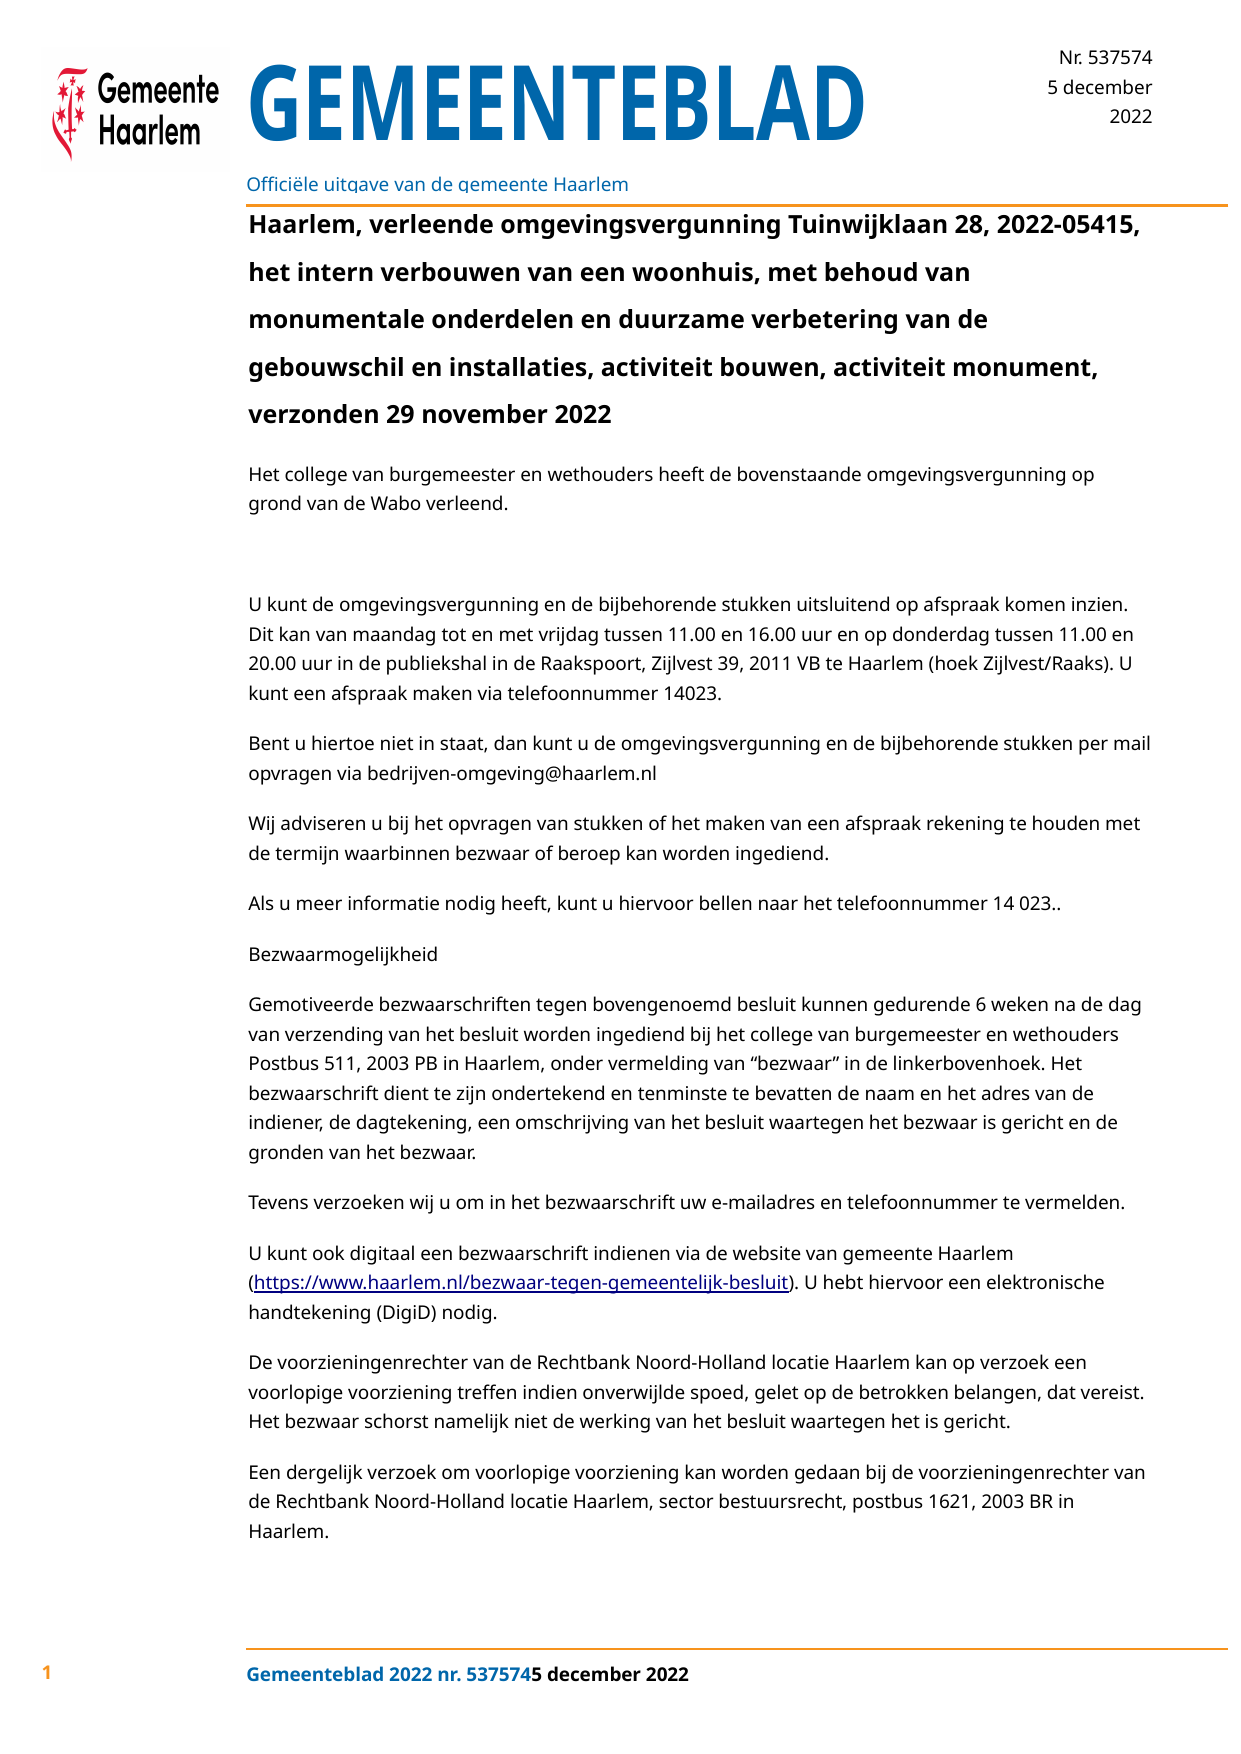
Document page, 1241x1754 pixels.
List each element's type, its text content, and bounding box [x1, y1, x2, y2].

text Een dergelijk verzoek om voorlopige voorziening kan worden gedaan bij de voorzieningenrechter van de Rechtbank Noord-Holland locatie Haarlem, sector bestuursrecht, postbus 1621, 2003 BR in Haarlem. [248, 1459, 1152, 1544]
text U kunt de omgevingsvergunning en de bijbehorende stukken uitsluitend op afspraak komen inzien. Dit kan van maandag tot en met vrijdag tussen 11.00 en 16.00 uur en op donderdag tussen 11.00 en 20.00 uur in de publiekshal in de Raakspoort, Zijlvest 39, 2011 VB te Haarlem (hoek Zijlvest/Raaks). U kunt een afspraak maken via telefoonnummer 14023. [248, 591, 1152, 706]
text U kunt ook digitaal een bezwaarschrift indienen via de website van gemeente Haarlem (https://www.haarlem.nl/bezwaar-tegen-gemeentelijk-besluit). U hebt hiervoor een elektronische handtekening (DigiD) nodig. [248, 1240, 1152, 1325]
text Wij adviseren u bij het opvragen van stukken of het maken van een afspraak rekening te houden met de termijn waarbinnen bezwaar of beroep kan worden ingediend. [248, 810, 1152, 866]
text Bent u hiertoe niet in staat, dan kunt u de omgevingsvergunning en de bijbehorende stukken per mail opvragen via bedrijven-omgeving@haarlem.nl [248, 730, 1152, 786]
text Haarlem, verleende omgevingsvergunning Tuinwijklaan 28, 2022-05415, het intern verbouwen van een woonhuis, met behoud van monumentale onderdelen en duurzame verbetering van de gebouwschil en installaties, activiteit bouwen, activiteit monument, verzonden 29 november 2022 [248, 207, 1152, 431]
text Als u meer informatie nodig heeft, kunt u hiervoor bellen naar het telefoonnummer 14 023.. [248, 890, 1152, 916]
text Het college van burgemeester en wethouders heeft de bovenstaande omgevingsvergunning op grond van de Wabo verleend. [248, 461, 1152, 516]
text Bezwaarmogelijkheid [248, 941, 1152, 966]
text De voorzieningenrechter van de Rechtbank Noord-Holland locatie Haarlem kan op verzoek een voorlopige voorziening treffen indien onverwijlde spoed, gelet op de betrokken belangen, dat vereist. Het bezwaar schorst namelijk niet de werking van het besluit waartegen het is gericht. [248, 1349, 1152, 1434]
text Gemotiveerde bezwaarschriften tegen bovengenoemd besluit kunnen gedurende 6 weken na de dag van verzending van het besluit worden ingediend bij het college van burgemeester en wethouders Postbus 511, 2003 PB in Haarlem, onder vermelding van “bezwaar” in de linkerbovenhoek. Het bezwaarschrift dient te zijn ondertekend en tenminste te bevatten de naam en het adres van de indiener, de dagtekening, een omschrijving van het besluit waartegen het bezwaar is gericht en de gronden van het bezwaar. [248, 991, 1152, 1165]
text Tevens verzoeken wij u om in het bezwaarschrift uw e-mailadres en telefoonnummer te vermelden. [248, 1189, 1152, 1215]
picture [41, 47, 231, 172]
